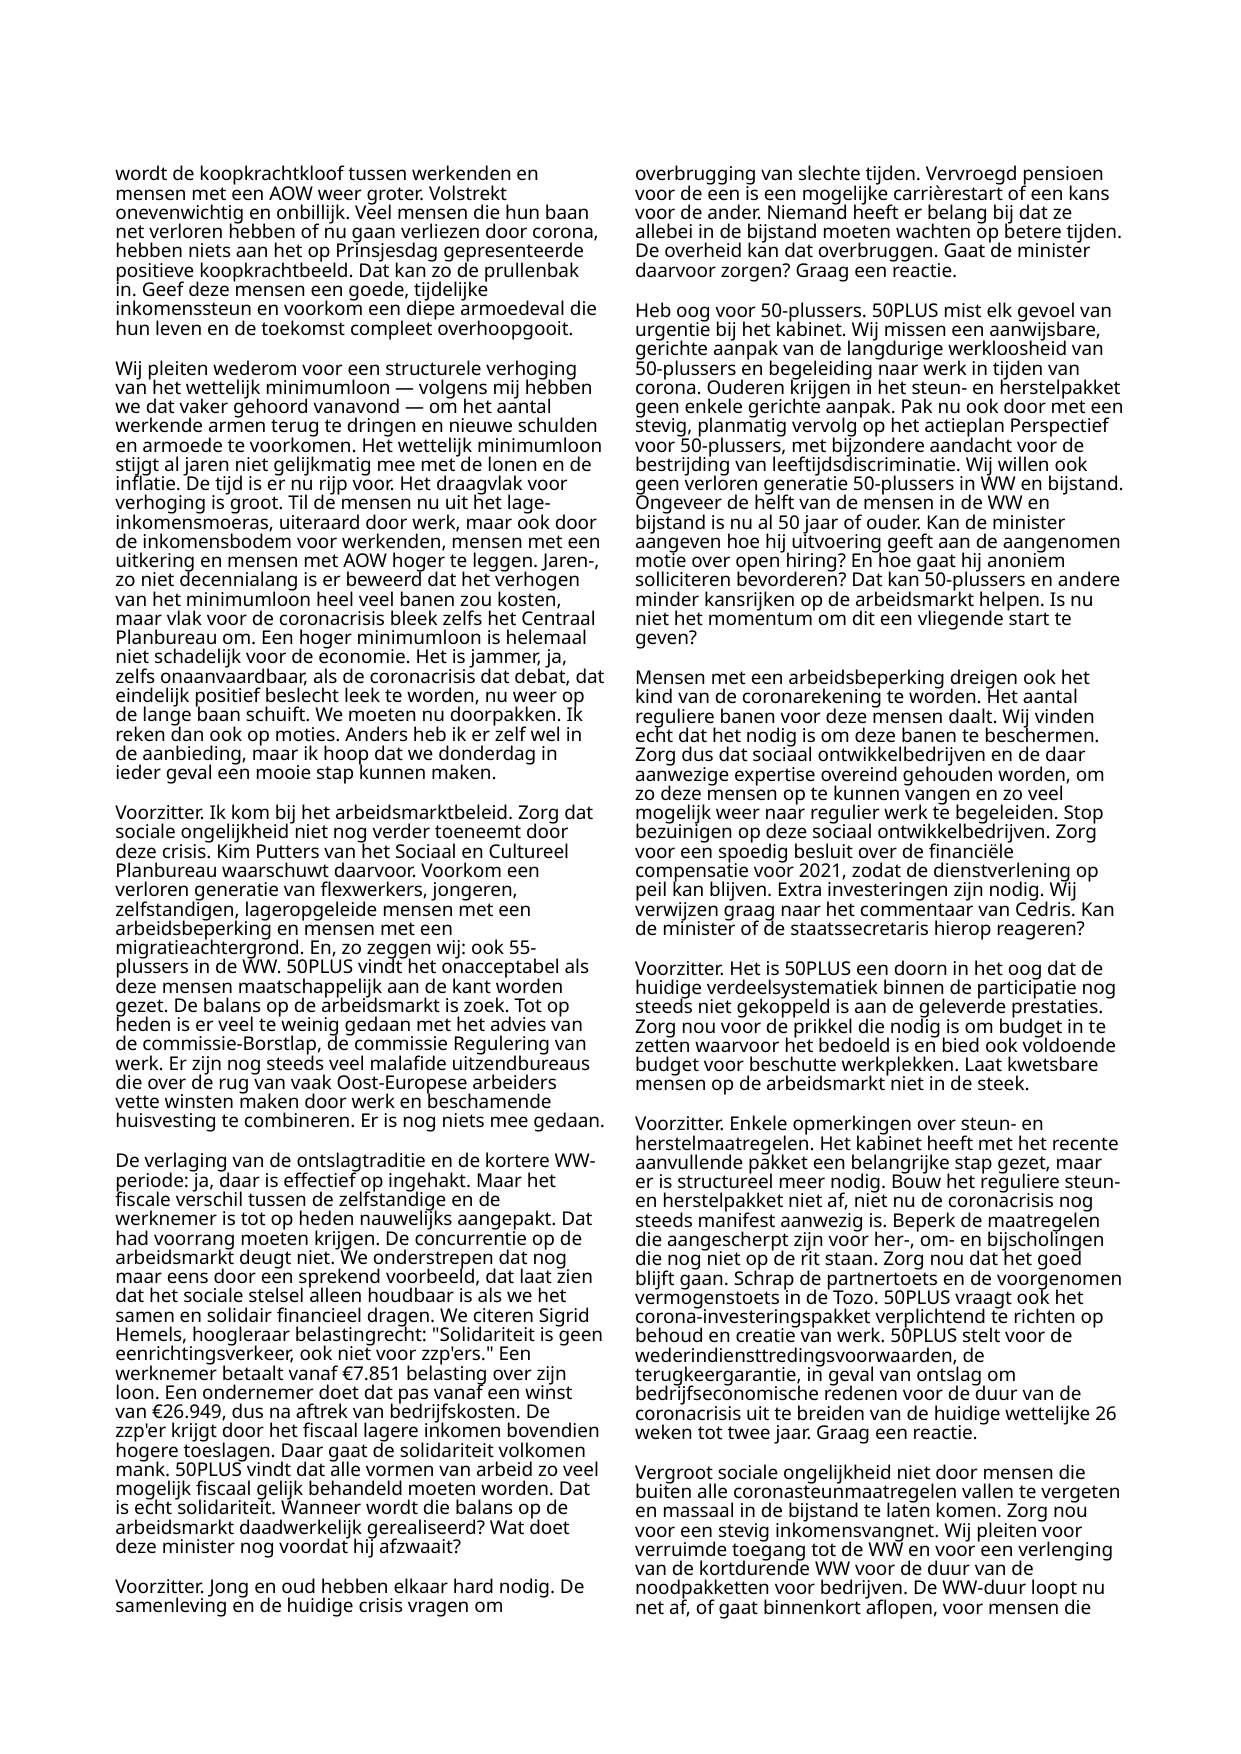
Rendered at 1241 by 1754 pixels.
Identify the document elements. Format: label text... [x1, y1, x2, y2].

text Voorzitter. Jong en oud hebben elkaar hard nodig. De samenleving en de huidige crisis vragen om [115, 1578, 605, 1616]
text Wij pleiten wederom voor een structurele verhoging van het wettelijk minimumloon — volgens mij hebben we dat vaker gehoord vanavond — om het aantal werkende armen terug te dringen en nieuwe schulden en armoede te voorkomen. Het wettelijk minimumloon stijgt al jaren niet gelijkmatig mee met de lonen en de inflatie. De tijd is er nu rijp voor. Het draagvlak voor verhoging is groot. Til de mensen nu uit het lage-inkomensmoeras, uiteraard door werk, maar ook door de inkomensbodem voor werkenden, mensen met een uitkering en mensen met AOW hoger te leggen. Jaren-, zo niet decennialang is er beweerd dat het verhogen van het minimumloon heel veel banen zou kosten, maar vlak voor de coronacrisis bleek zelfs het Centraal Planbureau om. Een hoger minimumloon is helemaal niet schadelijk voor de economie. Het is jammer, ja, zelfs onaanvaardbaar, als de coronacrisis dat debat, dat eindelijk positief beslecht leek te worden, nu weer op de lange baan schuift. We moeten nu doorpakken. Ik reken dan ook op moties. Anders heb ik er zelf wel in de aanbieding, maar ik hoop dat we donderdag in ieder geval een mooie stap kunnen maken. [115, 359, 605, 783]
text De verlaging van de ontslagtraditie en de kortere WW-periode: ja, daar is effectief op ingehakt. Maar het fiscale verschil tussen de zelfstandige en de werknemer is tot op heden nauwelijks aangepakt. Dat had voorrang moeten krijgen. De concurrentie op de arbeidsmarkt deugt niet. We onderstrepen dat nog maar eens door een sprekend voorbeeld, dat laat zien dat het sociale stelsel alleen houdbaar is als we het samen en solidair financieel dragen. We citeren Sigrid Hemels, hoogleraar belastingrecht: "Solidariteit is geen eenrichtingsverkeer, ook niet voor zzp'ers." Een werknemer betaalt vanaf €7.851 belasting over zijn loon. Een ondernemer doet dat pas vanaf een winst van €26.949, dus na aftrek van bedrijfskosten. De zzp'er krijgt door het fiscaal lagere inkomen bovendien hogere toeslagen. Daar gaat de solidariteit volkomen mank. 50PLUS vindt dat alle vormen van arbeid zo veel mogelijk fiscaal gelijk behandeld moeten worden. Dat is echt solidariteit. Wanneer wordt die balans op de arbeidsmarkt daadwerkelijk gerealiseerd? Wat doet deze minister nog voordat hij afzwaait? [115, 1152, 605, 1557]
text Vergroot sociale ongelijkheid niet door mensen die buiten alle coronasteunmaatregelen vallen te vergeten en massaal in de bijstand te laten komen. Zorg nou voor een stevig inkomensvangnet. Wij pleiten voor verruimde toegang tot de WW en voor een verlenging van de kortdurende WW voor de duur van de noodpakketten voor bedrijven. De WW-duur loopt nu net af, of gaat binnenkort aflopen, voor mensen die [635, 1464, 1125, 1618]
text Voorzitter. Het is 50PLUS een doorn in het oog dat de huidige verdeelsystematiek binnen de participatie nog steeds niet gekoppeld is aan de geleverde prestaties. Zorg nou voor de prikkel die nodig is om budget in te zetten waarvoor het bedoeld is en bied ook voldoende budget voor beschutte werkplekken. Laat kwetsbare mensen op de arbeidsmarkt niet in de steek. [635, 960, 1125, 1095]
text Mensen met een arbeidsbeperking dreigen ook het kind van de coronarekening te worden. Het aantal reguliere banen voor deze mensen daalt. Wij vinden echt dat het nodig is om deze banen te beschermen. Zorg dus dat sociaal ontwikkelbedrijven en de daar aanwezige expertise overeind gehouden worden, om zo deze mensen op te kunnen vangen en zo veel mogelijk weer naar regulier werk te begeleiden. Stop bezuinigen op deze sociaal ontwikkelbedrijven. Zorg voor een spoedig besluit over de financiële compensatie voor 2021, zodat de dienstverlening op peil kan blijven. Extra investeringen zijn nodig. Wij verwijzen graag naar het commentaar van Cedris. Kan de minister of de staatssecretaris hierop reageren? [635, 669, 1125, 939]
text Heb oog voor 50-plussers. 50PLUS mist elk gevoel van urgentie bij het kabinet. Wij missen een aanwijsbare, gerichte aanpak van de langdurige werkloosheid van 50-plussers en begeleiding naar werk in tijden van corona. Ouderen krijgen in het steun- en herstelpakket geen enkele gerichte aanpak. Pak nu ook door met een stevig, planmatig vervolg op het actieplan Perspectief voor 50-plussers, met bijzondere aandacht voor de bestrijding van leeftijdsdiscriminatie. Wij willen ook geen verloren generatie 50-plussers in WW en bijstand. Ongeveer de helft van de mensen in de WW en bijstand is nu al 50 jaar of ouder. Kan de minister aangeven hoe hij uitvoering geeft aan de aangenomen motie over open hiring? En hoe gaat hij anoniem solliciteren bevorderen? Dat kan 50-plussers en andere minder kansrijken op de arbeidsmarkt helpen. Is nu niet het momentum om dit een vliegende start te geven? [635, 302, 1125, 648]
text Voorzitter. Ik kom bij het arbeidsmarktbeleid. Zorg dat sociale ongelijkheid niet nog verder toeneemt door deze crisis. Kim Putters van het Sociaal en Cultureel Planbureau waarschuwt daarvoor. Voorkom een verloren generatie van flexwerkers, jongeren, zelfstandigen, lageropgeleide mensen met een arbeidsbeperking en mensen met een migratieachtergrond. En, zo zeggen wij: ook 55-plussers in de WW. 50PLUS vindt het onacceptabel als deze mensen maatschappelijk aan de kant worden gezet. De balans op de arbeidsmarkt is zoek. Tot op heden is er veel te weinig gedaan met het advies van de commissie-Borstlap, de commissie Regulering van werk. Er zijn nog steeds veel malafide uitzendbureaus die over de rug van vaak Oost-Europese arbeiders vette winsten maken door werk en beschamende huisvesting te combineren. Er is nog niets mee gedaan. [115, 804, 605, 1132]
text wordt de koopkrachtkloof tussen werkenden en mensen met een AOW weer groter. Volstrekt onevenwichtig en onbillijk. Veel mensen die hun baan net verloren hebben of nu gaan verliezen door corona, hebben niets aan het op Prinsjesdag gepresenteerde positieve koopkrachtbeeld. Dat kan zo de prullenbak in. Geef deze mensen een goede, tijdelijke inkomenssteun en voorkom een diepe armoedeval die hun leven en de toekomst compleet overhoopgooit. [115, 165, 605, 339]
text Voorzitter. Enkele opmerkingen over steun- en herstelmaatregelen. Het kabinet heeft met het recente aanvullende pakket een belangrijke stap gezet, maar er is structureel meer nodig. Bouw het reguliere steun- en herstelpakket niet af, niet nu de coronacrisis nog steeds manifest aanwezig is. Beperk de maatregelen die aangescherpt zijn voor her-, om- en bijscholingen die nog niet op de rit staan. Zorg nou dat het goed blijft gaan. Schrap de partnertoets en de voorgenomen vermogenstoets in de Tozo. 50PLUS vraagt ook het corona-investeringspakket verplichtend te richten op behoud en creatie van werk. 50PLUS stelt voor de wederindiensttredingsvoorwaarden, de terugkeergarantie, in geval van ontslag om bedrijfseconomische redenen voor de duur van de coronacrisis uit te breiden van de huidige wettelijke 26 weken tot twee jaar. Graag een reactie. [635, 1115, 1125, 1443]
text overbrugging van slechte tijden. Vervroegd pensioen voor de een is een mogelijke carrièrestart of een kans voor de ander. Niemand heeft er belang bij dat ze allebei in de bijstand moeten wachten op betere tijden. De overheid kan dat overbruggen. Gaat de minister daarvoor zorgen? Graag een reactie. [635, 165, 1125, 281]
